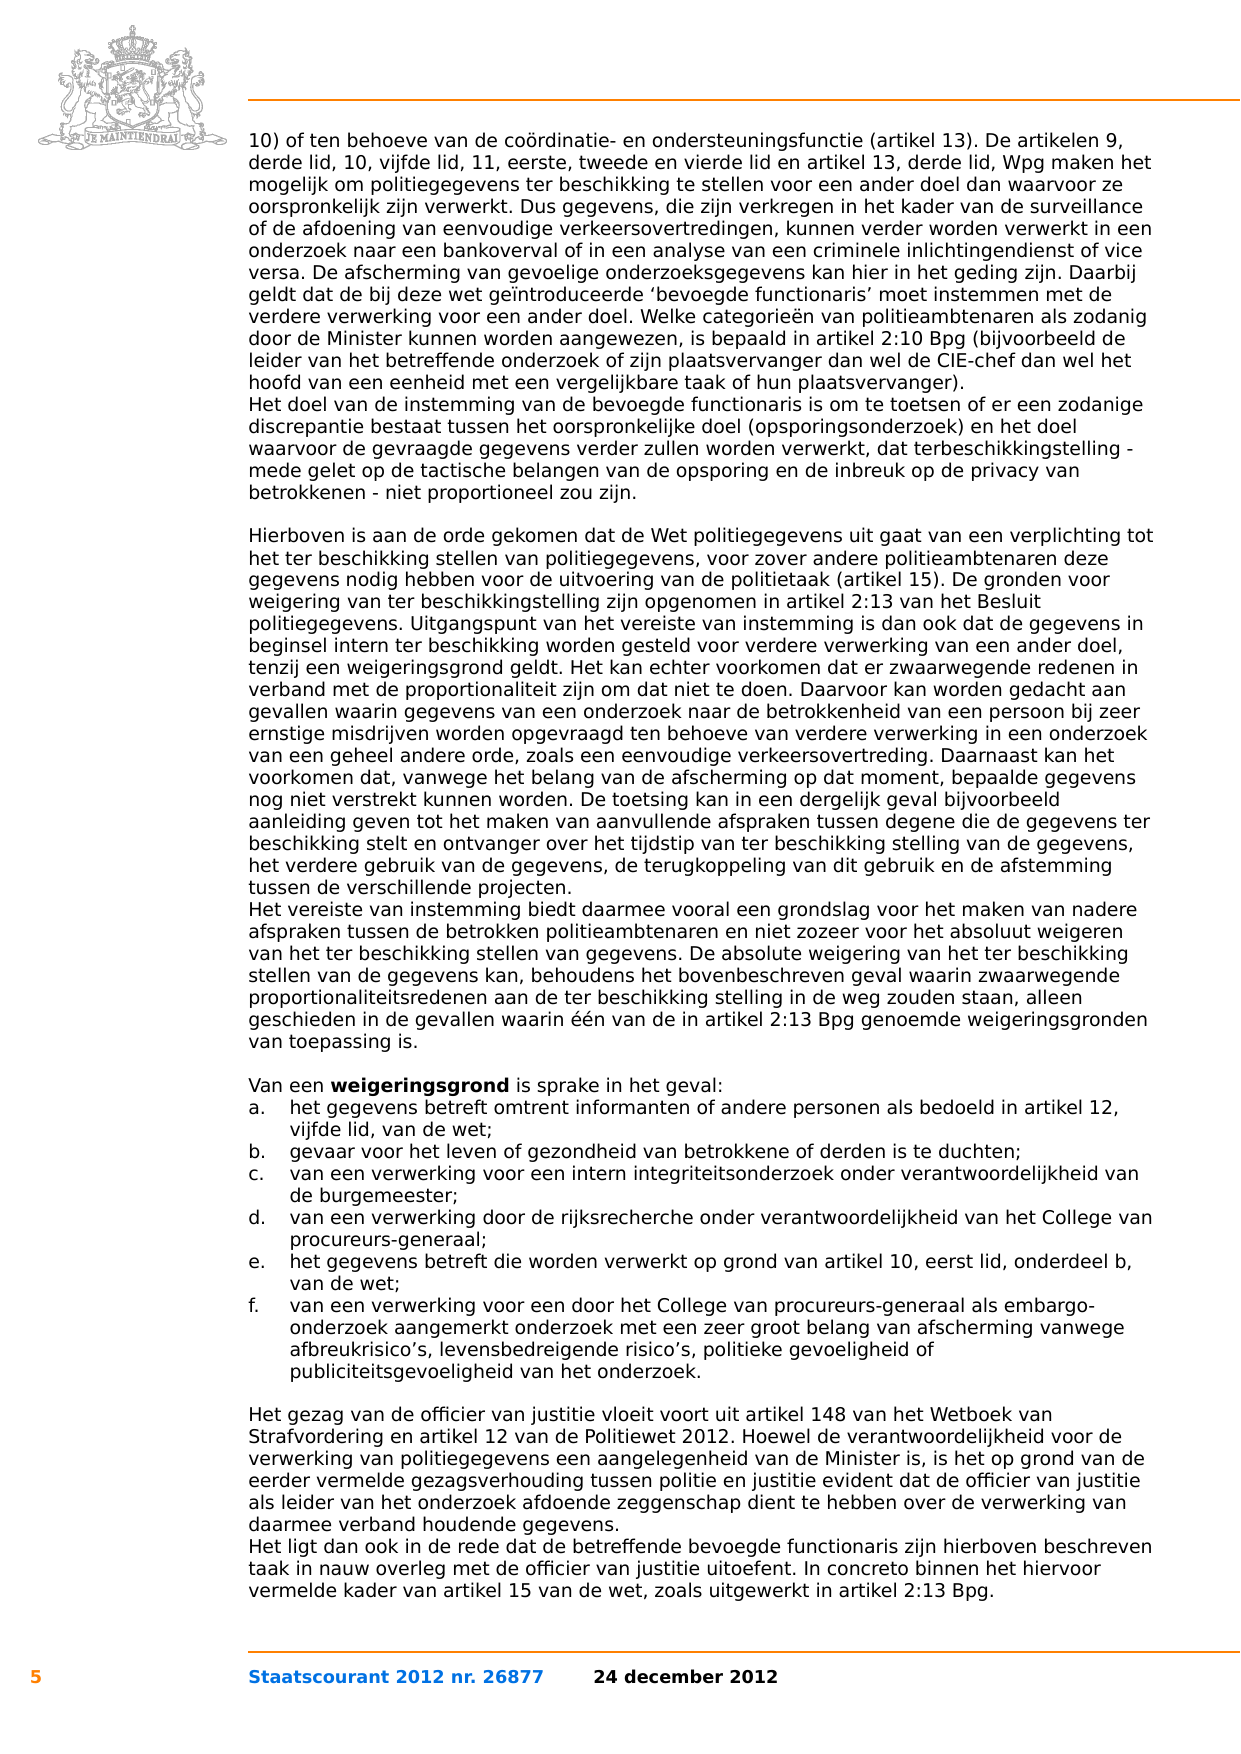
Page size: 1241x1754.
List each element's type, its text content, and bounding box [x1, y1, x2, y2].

text f. van een verwerking voor een door het College van procureurs-generaal als embargo-onderzoek aangemerkt onderzoek met een zeer groot belang van afscherming vanwege afbreukrisico’s, levensbedreigende risico’s, politieke gevoeligheid of publiciteitsgevoeligheid van het onderzoek. [248, 1294, 1163, 1382]
text c. van een verwerking voor een intern integriteitsonderzoek onder verantwoordelijkheid van de burgemeester; [248, 1163, 1163, 1207]
text Het doel van de instemming van de bevoegde functionaris is om te toetsen of er een zodanige discrepantie bestaat tussen het oorspronkelijke doel (opsporingsonderzoek) en het doel waarvoor de gevraagde gegevens verder zullen worden verwerkt, dat terbeschikkingstelling - mede gelet op de tactische belangen van de opsporing en de inbreuk op de privacy van betrokkenen - niet proportioneel zou zijn. [248, 394, 1163, 503]
text e. het gegevens betreft die worden verwerkt op grond van artikel 10, eerst lid, onderdeel b, van de wet; [248, 1251, 1163, 1294]
text Het ligt dan ook in de rede dat de betreffende bevoegde functionaris zijn hierboven beschreven taak in nauw overleg met de officier van justitie uitoefent. In concreto binnen het hiervoor vermelde kader van artikel 15 van de wet, zoals uitgewerkt in artikel 2:13 Bpg. [248, 1536, 1163, 1602]
text Het vereiste van instemming biedt daarmee vooral een grondslag voor het maken van nadere afspraken tussen de betrokken politieambtenaren en niet zozeer voor het absoluut weigeren van het ter beschikking stellen van gegevens. De absolute weigering van het ter beschikking stellen van de gegevens kan, behoudens het bovenbeschreven geval waarin zwaarwegende proportionaliteitsredenen aan de ter beschikking stelling in de weg zouden staan, alleen geschieden in de gevallen waarin één van de in artikel 2:13 Bpg genoemde weigeringsgronden van toepassing is. [248, 899, 1163, 1053]
text b. gevaar voor het leven of gezondheid van betrokkene of derden is te duchten; [248, 1141, 1163, 1163]
text Hierboven is aan de orde gekomen dat de Wet politiegegevens uit gaat van een verplichting tot het ter beschikking stellen van politiegegevens, voor zover andere politieambtenaren deze gegevens nodig hebben voor de uitvoering van de politietaak (artikel 15). De gronden voor weigering van ter beschikkingstelling zijn opgenomen in artikel 2:13 van het Besluit politiegegevens. Uitgangspunt van het vereiste van instemming is dan ook dat de gegevens in beginsel intern ter beschikking worden gesteld voor verdere verwerking van een ander doel, tenzij een weigeringsgrond geldt. Het kan echter voorkomen dat er zwaarwegende redenen in verband met de proportionaliteit zijn om dat niet te doen. Daarvoor kan worden gedacht aan gevallen waarin gegevens van een onderzoek naar de betrokkenheid van een persoon bij zeer ernstige misdrijven worden opgevraagd ten behoeve van verdere verwerking in een onderzoek van een geheel andere orde, zoals een eenvoudige verkeersovertreding. Daarnaast kan het voorkomen dat, vanwege het belang van de afscherming op dat moment, bepaalde gegevens nog niet verstrekt kunnen worden. De toetsing kan in een dergelijk geval bijvoorbeeld aanleiding geven tot het maken van aanvullende afspraken tussen degene die de gegevens ter beschikking stelt en ontvanger over het tijdstip van ter beschikking stelling van de gegevens, het verdere gebruik van de gegevens, de terugkoppeling van dit gebruik en de afstemming tussen de verschillende projecten. [248, 525, 1163, 899]
text a. het gegevens betreft omtrent informanten of andere personen als bedoeld in artikel 12, vijfde lid, van de wet; [248, 1097, 1163, 1141]
text d. van een verwerking door de rijksrecherche onder verantwoordelijkheid van het College van procureurs-generaal; [248, 1207, 1163, 1251]
text 10) of ten behoeve van de coördinatie- en ondersteuningsfunctie (artikel 13). De artikelen 9, derde lid, 10, vijfde lid, 11, eerste, tweede en vierde lid en artikel 13, derde lid, Wpg maken het mogelijk om politiegegevens ter beschikking te stellen voor een ander doel dan waarvoor ze oorspronkelijk zijn verwerkt. Dus gegevens, die zijn verkregen in het kader van de surveillance of de afdoening van eenvoudige verkeersovertredingen, kunnen verder worden verwerkt in een onderzoek naar een bankoverval of in een analyse van een criminele inlichtingendienst of vice versa. De afscherming van gevoelige onderzoeksgegevens kan hier in het geding zijn. Daarbij geldt dat de bij deze wet geïntroduceerde ‘bevoegde functionaris’ moet instemmen met de verdere verwerking voor een ander doel. Welke categorieën van politieambtenaren als zodanig door de Minister kunnen worden aangewezen, is bepaald in artikel 2:10 Bpg (bijvoorbeeld de leider van het betreffende onderzoek of zijn plaatsvervanger dan wel de CIE-chef dan wel het hoofd van een eenheid met een vergelijkbare taak of hun plaatsvervanger). [248, 130, 1163, 394]
picture [38, 25, 227, 150]
text Van een weigeringsgrond is sprake in het geval: [248, 1075, 1163, 1097]
text Het gezag van de officier van justitie vloeit voort uit artikel 148 van het Wetboek van Strafvordering en artikel 12 van de Politiewet 2012. Hoewel de verantwoordelijkheid voor de verwerking van politiegegevens een aangelegenheid van de Minister is, is het op grond van de eerder vermelde gezagsverhouding tussen politie en justitie evident dat de officier van justitie als leider van het onderzoek afdoende zeggenschap dient te hebben over de verwerking van daarmee verband houdende gegevens. [248, 1404, 1163, 1536]
